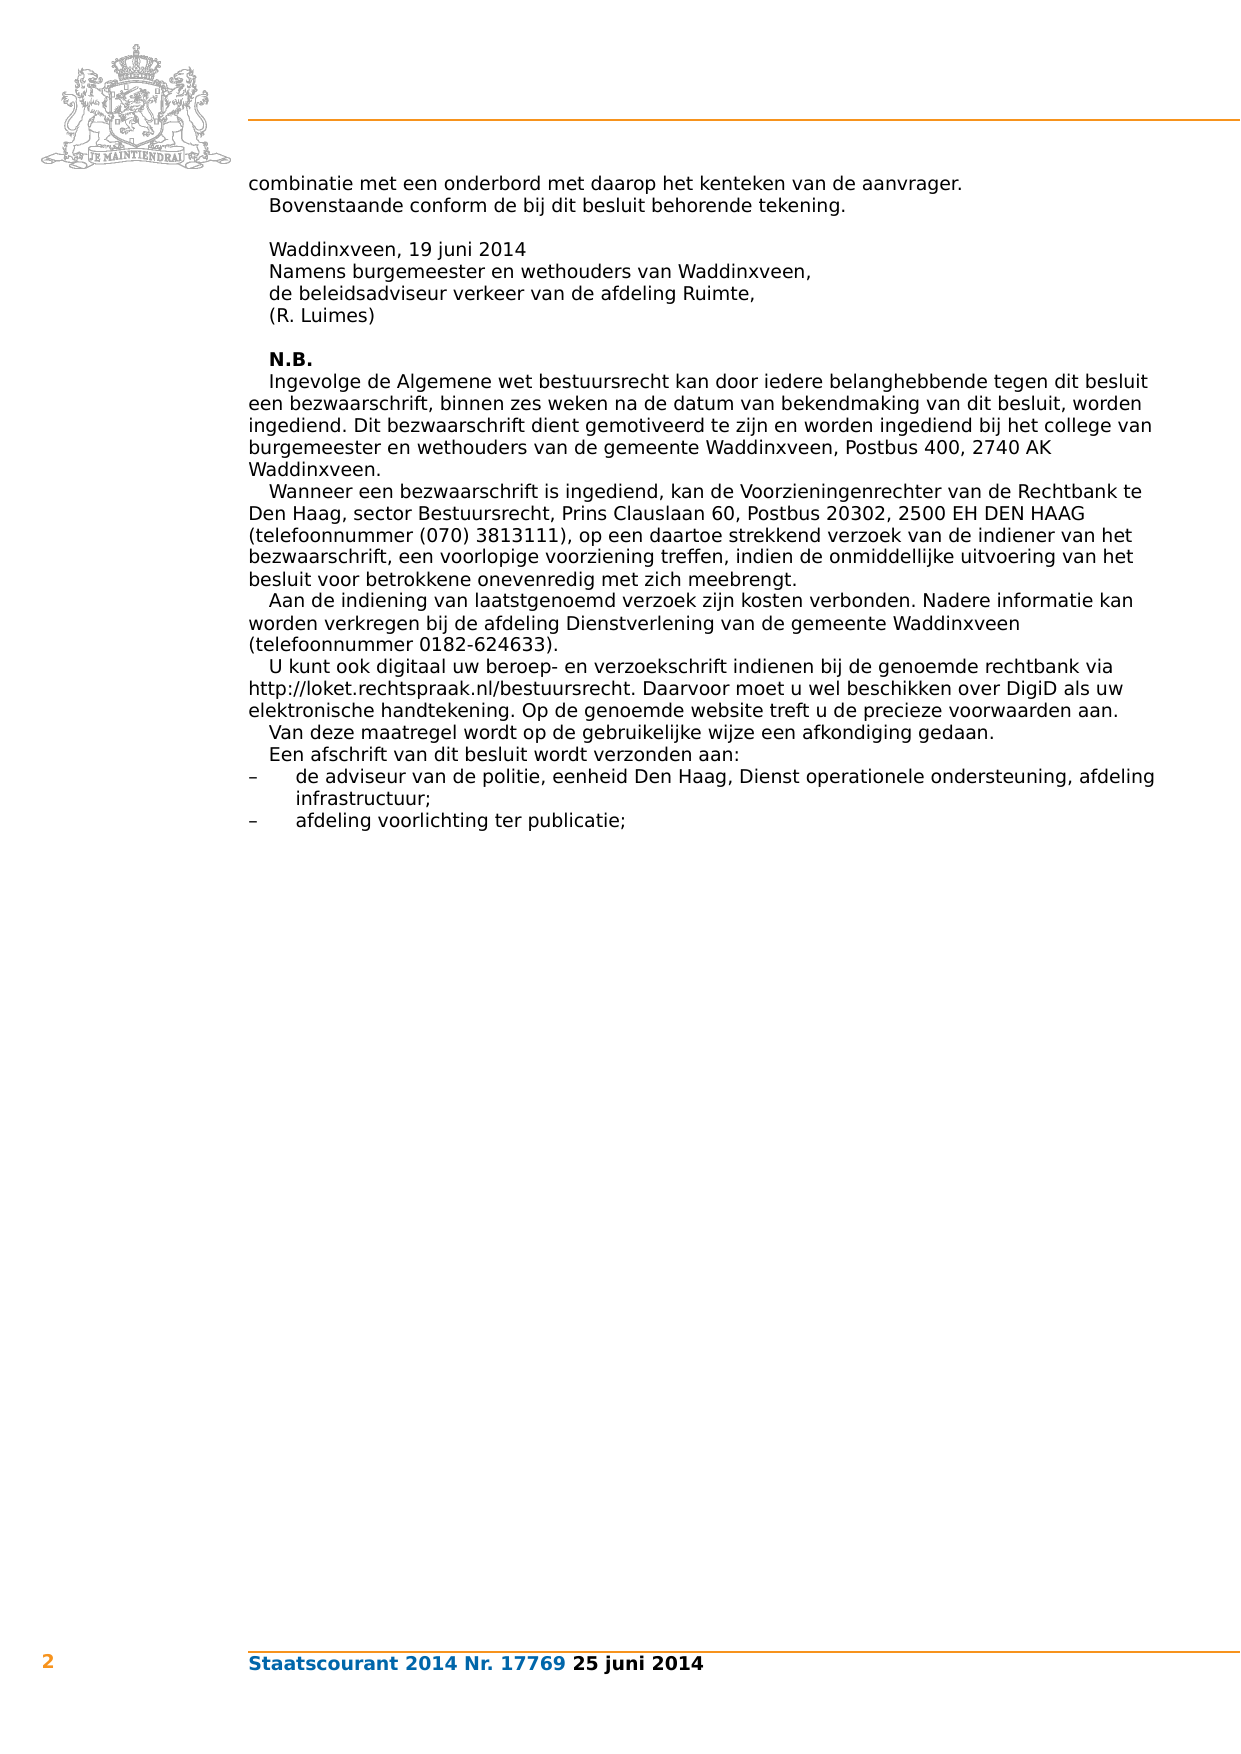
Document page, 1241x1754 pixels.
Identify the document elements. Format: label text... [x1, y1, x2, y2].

text (R. Luimes) [248, 305, 1163, 327]
text combinatie met een onderbord met daarop het kenteken van de aanvrager. [248, 173, 1163, 195]
text Bovenstaande conform de bij dit besluit behorende tekening. [248, 195, 1163, 217]
list afdeling voorlichting ter publicatie; [248, 810, 1163, 832]
text N.B. [248, 349, 1163, 371]
text de beleidsadviseur verkeer van de afdeling Ruimte, [248, 283, 1163, 305]
text Wanneer een bezwaarschrift is ingediend, kan de Voorzieningenrechter van de Rechtbank te Den Haag, sector Bestuursrecht, Prins Clauslaan 60, Postbus 20302, 2500 EH DEN HAAG (telefoonnummer (070) 3813111), op een daartoe strekkend verzoek van de indiener van het bezwaarschrift, een voorlopige voorziening treffen, indien de onmiddellijke uitvoering van het besluit voor betrokkene onevenredig met zich meebrengt. [248, 481, 1163, 590]
text U kunt ook digitaal uw beroep- en verzoekschrift indienen bij de genoemde rechtbank via http://loket.rechtspraak.nl/bestuursrecht. Daarvoor moet u wel beschikken over DigiD als uw elektronische handtekening. Op de genoemde website treft u de precieze voorwaarden aan. [248, 656, 1163, 722]
text Van deze maatregel wordt op de gebruikelijke wijze een afkondiging gedaan. [248, 722, 1163, 744]
text Een afschrift van dit besluit wordt verzonden aan: [248, 744, 1163, 766]
text Waddinxveen, 19 juni 2014 [248, 239, 1163, 261]
text Namens burgemeester en wethouders van Waddinxveen, [248, 261, 1163, 283]
text Ingevolge de Algemene wet bestuursrecht kan door iedere belanghebbende tegen dit besluit een bezwaarschrift, binnen zes weken na de datum van bekendmaking van dit besluit, worden ingediend. Dit bezwaarschrift dient gemotiveerd te zijn en worden ingediend bij het college van burgemeester en wethouders van de gemeente Waddinxveen, Postbus 400, 2740 AK Waddinxveen. [248, 371, 1163, 481]
text Aan de indiening van laatstgenoemd verzoek zijn kosten verbonden. Nadere informatie kan worden verkregen bij de afdeling Dienstverlening van de gemeente Waddinxveen (telefoonnummer 0182-624633). [248, 590, 1163, 656]
list de adviseur van de politie, eenheid Den Haag, Dienst operationele ondersteuning, afdeling infrastructuur; [248, 766, 1163, 810]
picture [41, 44, 231, 169]
